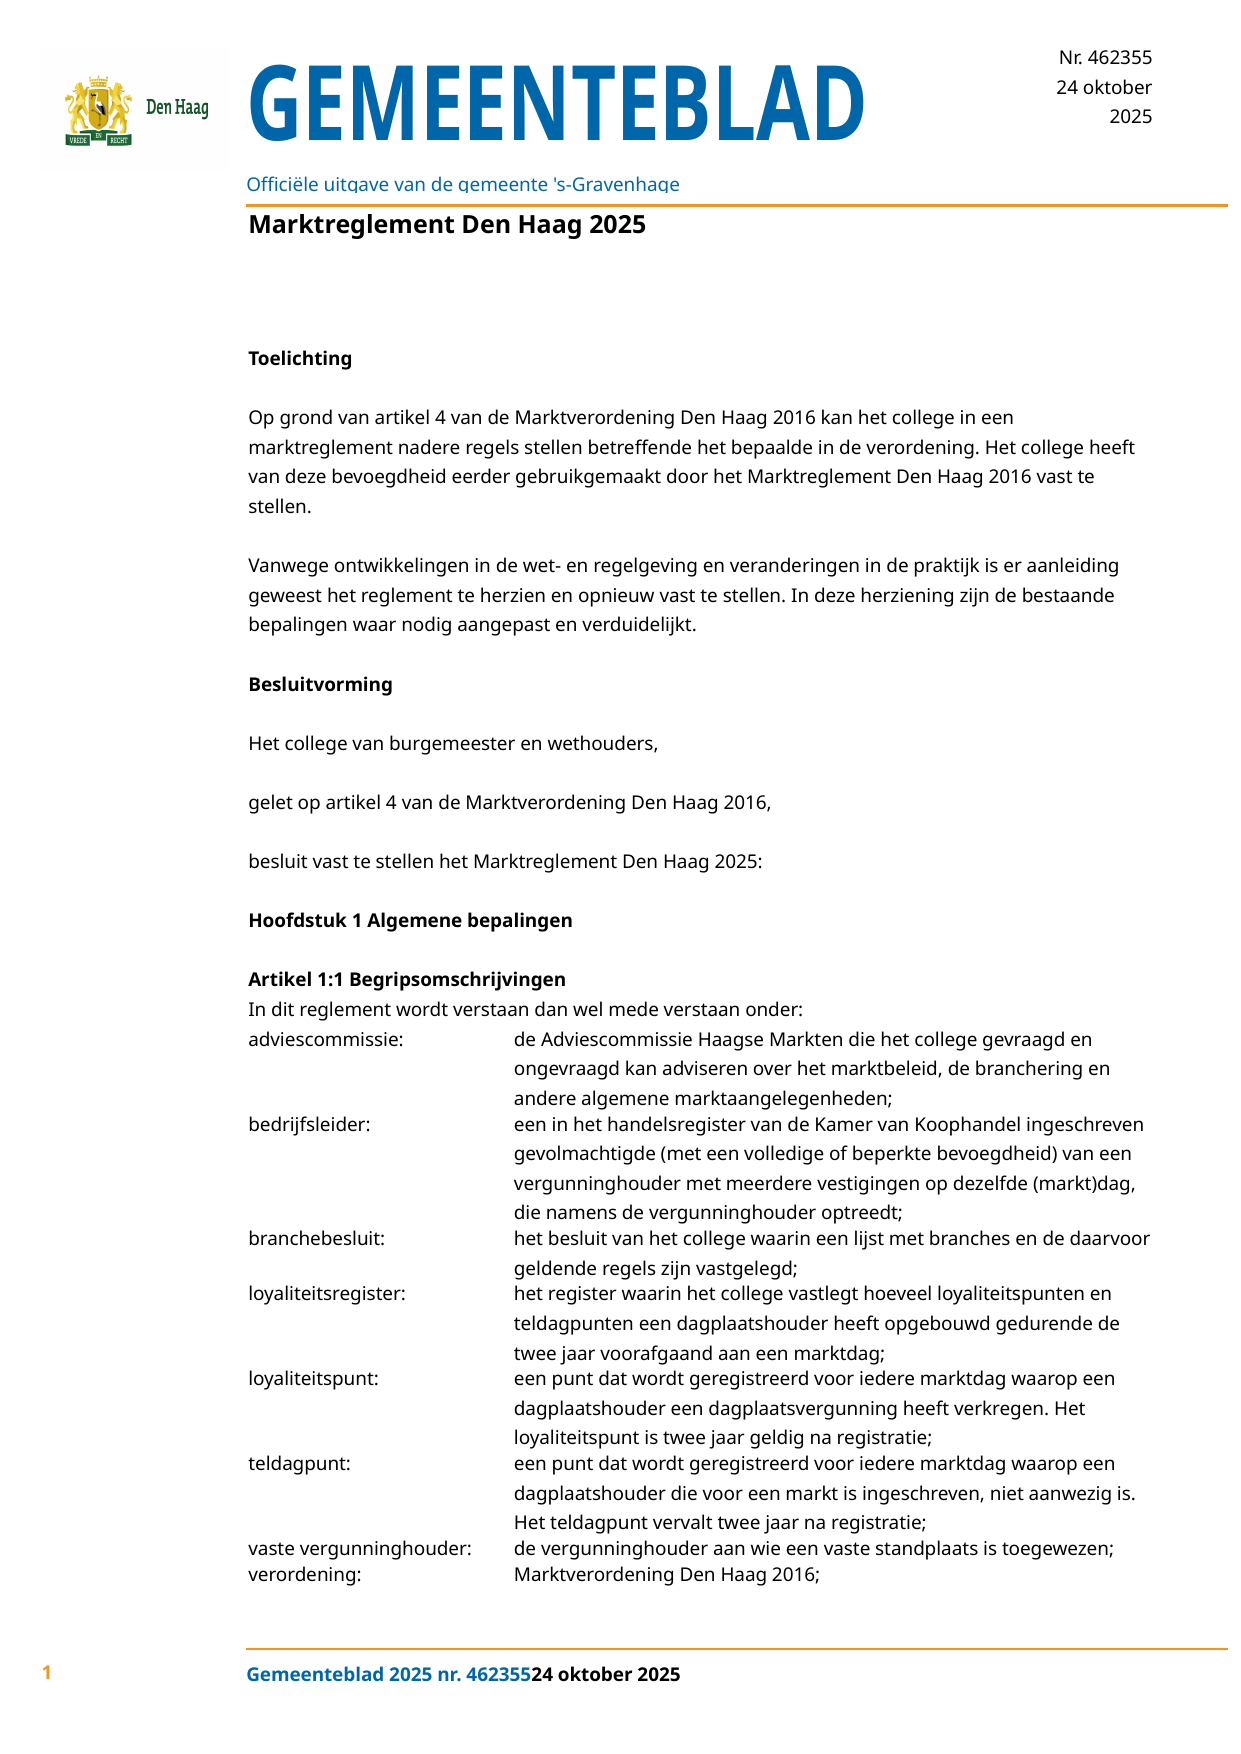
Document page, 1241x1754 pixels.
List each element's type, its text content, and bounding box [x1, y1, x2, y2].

table_header adviescommissie: [248, 1026, 514, 1111]
table_header de Adviescommissie Haagse Markten die het college gevraagd en ongevraagd kan adviseren over het marktbeleid, de branchering en andere algemene marktaangelegenheden; [514, 1026, 1152, 1111]
table_cell teldagpunt: [248, 1450, 514, 1535]
table_cell bedrijfsleider: [248, 1111, 514, 1225]
table_cell een punt dat wordt geregistreerd voor iedere marktdag waarop een dagplaatshouder een dagplaatsvergunning heeft verkregen. Het loyaliteitspunt is twee jaar geldig na registratie; [514, 1365, 1152, 1450]
table_cell de vergunninghouder aan wie een vaste standplaats is toegewezen; [514, 1535, 1152, 1561]
picture [41, 47, 231, 172]
table_cell Marktverordening Den Haag 2016; [514, 1561, 1152, 1587]
text Besluitvorming [248, 671, 1152, 696]
text Artikel 1:1 Begripsomschrijvingen [248, 967, 1152, 992]
table_cell branchebesluit: [248, 1225, 514, 1281]
table_cell het register waarin het college vastlegt hoeveel loyaliteitspunten en teldagpunten een dagplaatshouder heeft opgebouwd gedurende de twee jaar voorafgaand aan een marktdag; [514, 1281, 1152, 1365]
table_cell een punt dat wordt geregistreerd voor iedere marktdag waarop een dagplaatshouder die voor een markt is ingeschreven, niet aanwezig is. Het teldagpunt vervalt twee jaar na registratie; [514, 1450, 1152, 1535]
text In dit reglement wordt verstaan dan wel mede verstaan onder: [248, 996, 1152, 1022]
table_cell het besluit van het college waarin een lijst met branches en de daarvoor geldende regels zijn vastgelegd; [514, 1225, 1152, 1281]
table_cell vaste vergunninghouder: [248, 1535, 514, 1561]
text Op grond van artikel 4 van de Marktverordening Den Haag 2016 kan het college in een marktreglement nadere regels stellen betreffende het bepaalde in de verordening. Het college heeft van deze bevoegdheid eerder gebruikgemaakt door het Marktreglement Den Haag 2016 vast te stellen. [248, 404, 1152, 519]
table_cell verordening: [248, 1561, 514, 1587]
text Het college van burgemeester en wethouders, [248, 730, 1152, 756]
table_cell een in het handelsregister van de Kamer van Koophandel ingeschreven gevolmachtigde (met een volledige of beperkte bevoegdheid) van een vergunninghouder met meerdere vestigingen op dezelfde (markt)dag, die namens de vergunninghouder optreedt; [514, 1111, 1152, 1225]
text Hoofdstuk 1 Algemene bepalingen [248, 907, 1152, 933]
text Marktreglement Den Haag 2025 [248, 207, 1152, 241]
table_cell loyaliteitspunt: [248, 1365, 514, 1450]
text Toelichting [248, 345, 1152, 371]
table_cell loyaliteitsregister: [248, 1281, 514, 1365]
text gelet op artikel 4 van de Marktverordening Den Haag 2016, [248, 789, 1152, 815]
text Vanwege ontwikkelingen in de wet- en regelgeving en veranderingen in de praktijk is er aanleiding geweest het reglement te herzien en opnieuw vast te stellen. In deze herziening zijn de bestaande bepalingen waar nodig aangepast en verduidelijkt. [248, 552, 1152, 637]
text besluit vast te stellen het Marktreglement Den Haag 2025: [248, 848, 1152, 874]
